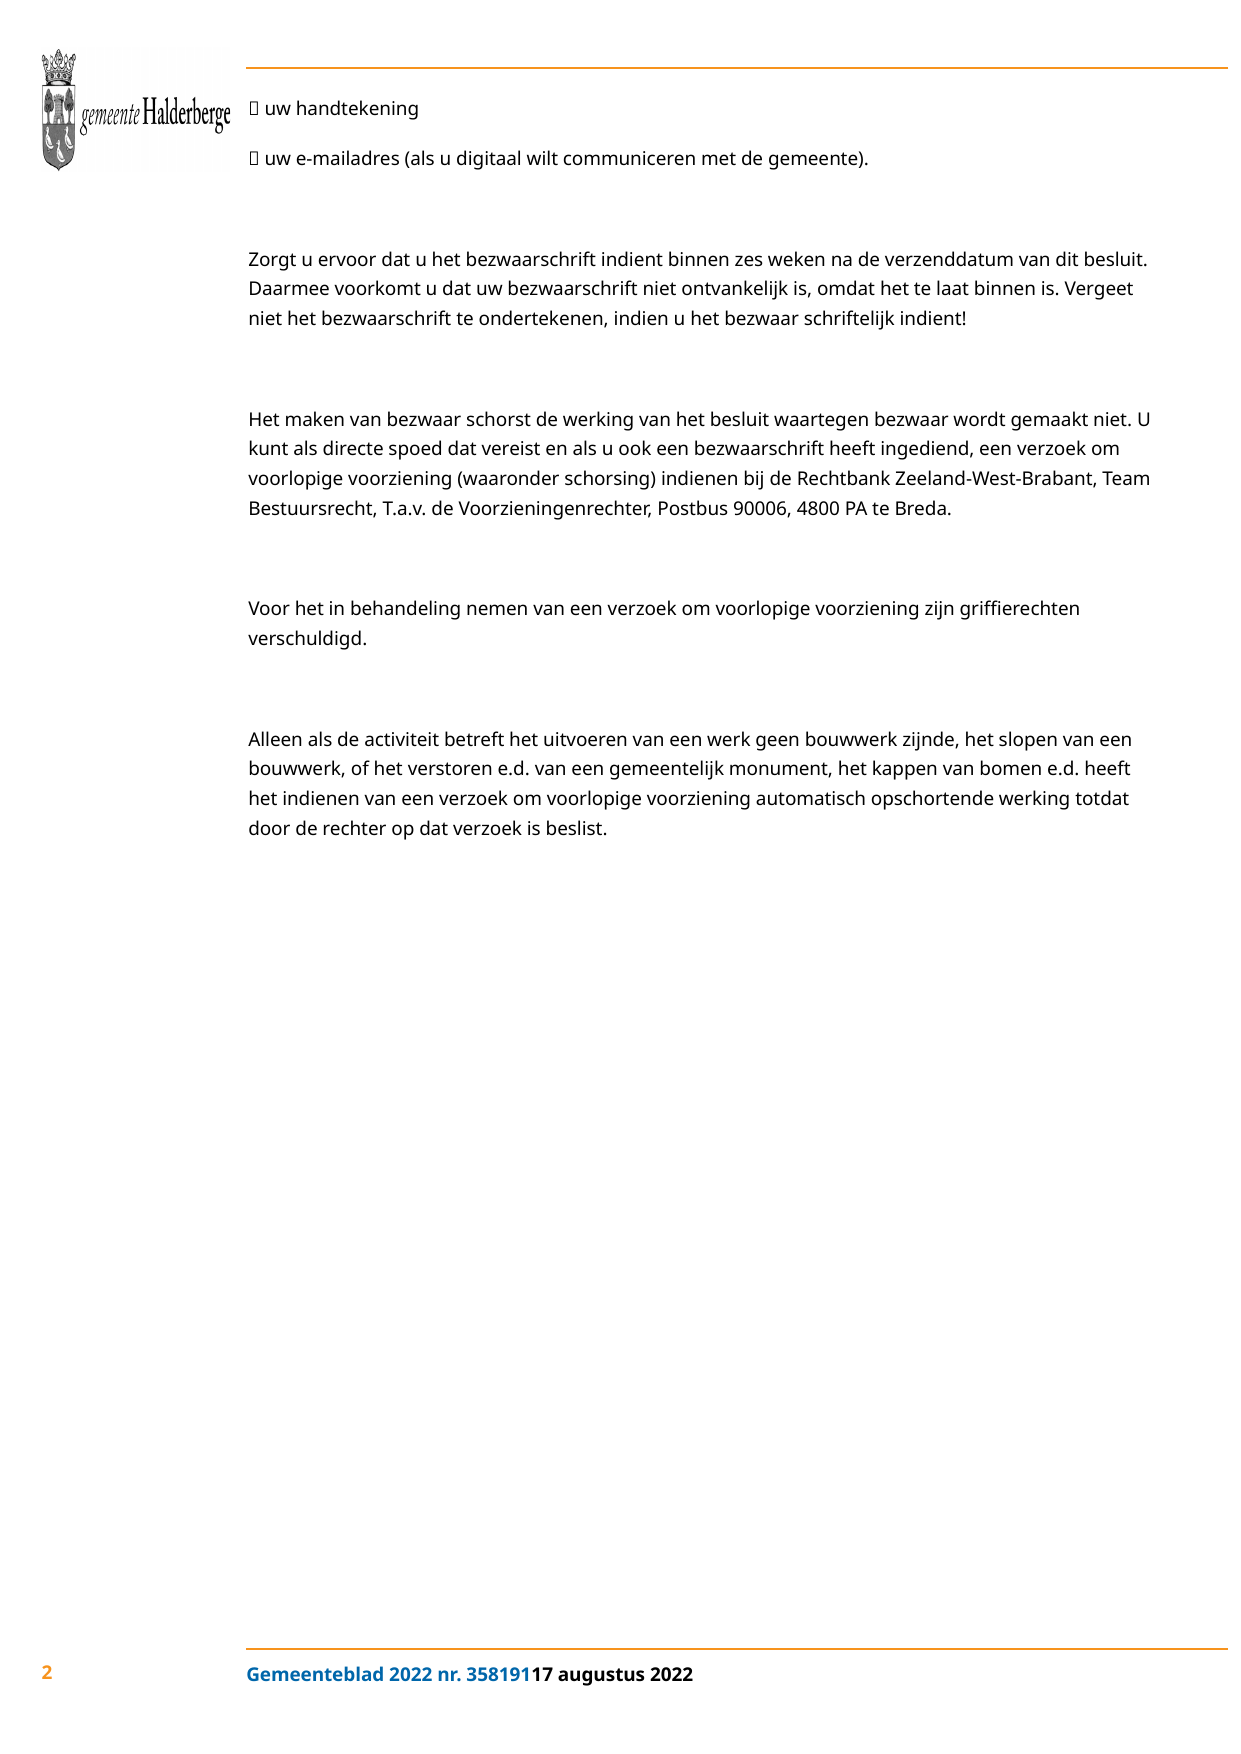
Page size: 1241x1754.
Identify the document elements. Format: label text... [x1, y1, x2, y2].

text Alleen als de activiteit betreft het uitvoeren van een werk geen bouwwerk zijnde, het slopen van een bouwwerk, of het verstoren e.d. van een gemeentelijk monument, het kappen van bomen e.d. heeft het indienen van een verzoek om voorlopige voorziening automatisch opschortende werking totdat door de rechter op dat verzoek is beslist. [248, 726, 1152, 841]
picture [41, 47, 231, 172]
text  uw e-mailadres (als u digitaal wilt communiceren met de gemeente). [248, 145, 1152, 171]
text Het maken van bezwaar schorst de werking van het besluit waartegen bezwaar wordt gemaakt niet. U kunt als directe spoed dat vereist en als u ook een bezwaarschrift heeft ingediend, een verzoek om voorlopige voorziening (waaronder schorsing) indienen bij de Rechtbank Zeeland-West-Brabant, Team Bestuursrecht, T.a.v. de Voorzieningenrechter, Postbus 90006, 4800 PA te Breda. [248, 406, 1152, 521]
text  uw handtekening [248, 95, 1152, 121]
text Voor het in behandeling nemen van een verzoek om voorlopige voorziening zijn griffierechten verschuldigd. [248, 596, 1152, 651]
text Zorgt u ervoor dat u het bezwaarschrift indient binnen zes weken na de verzenddatum van dit besluit. Daarmee voorkomt u dat uw bezwaarschrift niet ontvankelijk is, omdat het te laat binnen is. Vergeet niet het bezwaarschrift te ondertekenen, indien u het bezwaar schriftelijk indient! [248, 246, 1152, 331]
